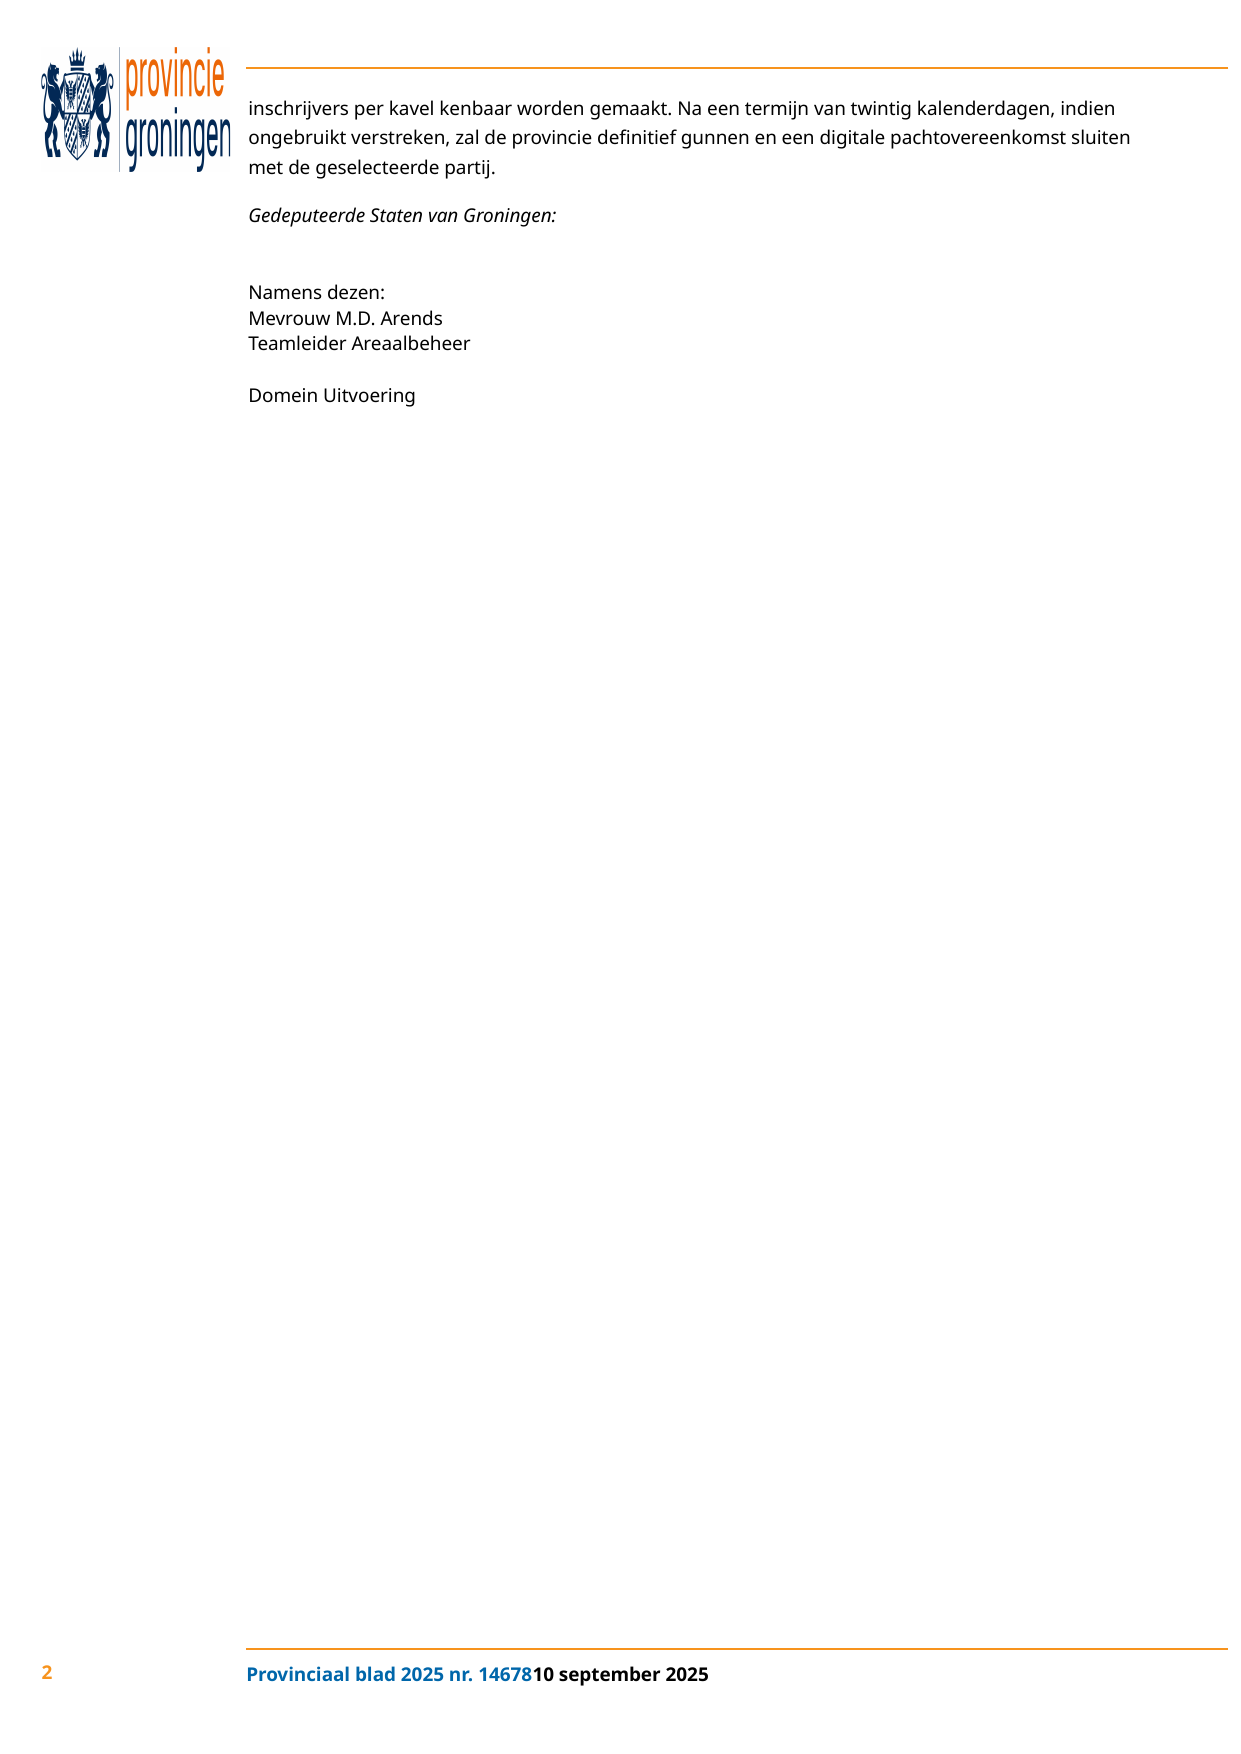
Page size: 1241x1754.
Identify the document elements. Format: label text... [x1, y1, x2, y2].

text inschrijvers per kavel kenbaar worden gemaakt. Na een termijn van twintig kalenderdagen, indien ongebruikt verstreken, zal de provincie definitief gunnen en een digitale pachtovereenkomst sluiten met de geselecteerde partij. [248, 95, 1152, 180]
text Teamleider Areaalbeheer [248, 330, 1152, 356]
picture [41, 47, 231, 172]
text Mevrouw M.D. Arends [248, 305, 1152, 330]
text Domein Uitvoering [248, 382, 1152, 408]
text Namens dezen: [248, 279, 1152, 305]
text Gedeputeerde Staten van Groningen: [248, 202, 1152, 227]
